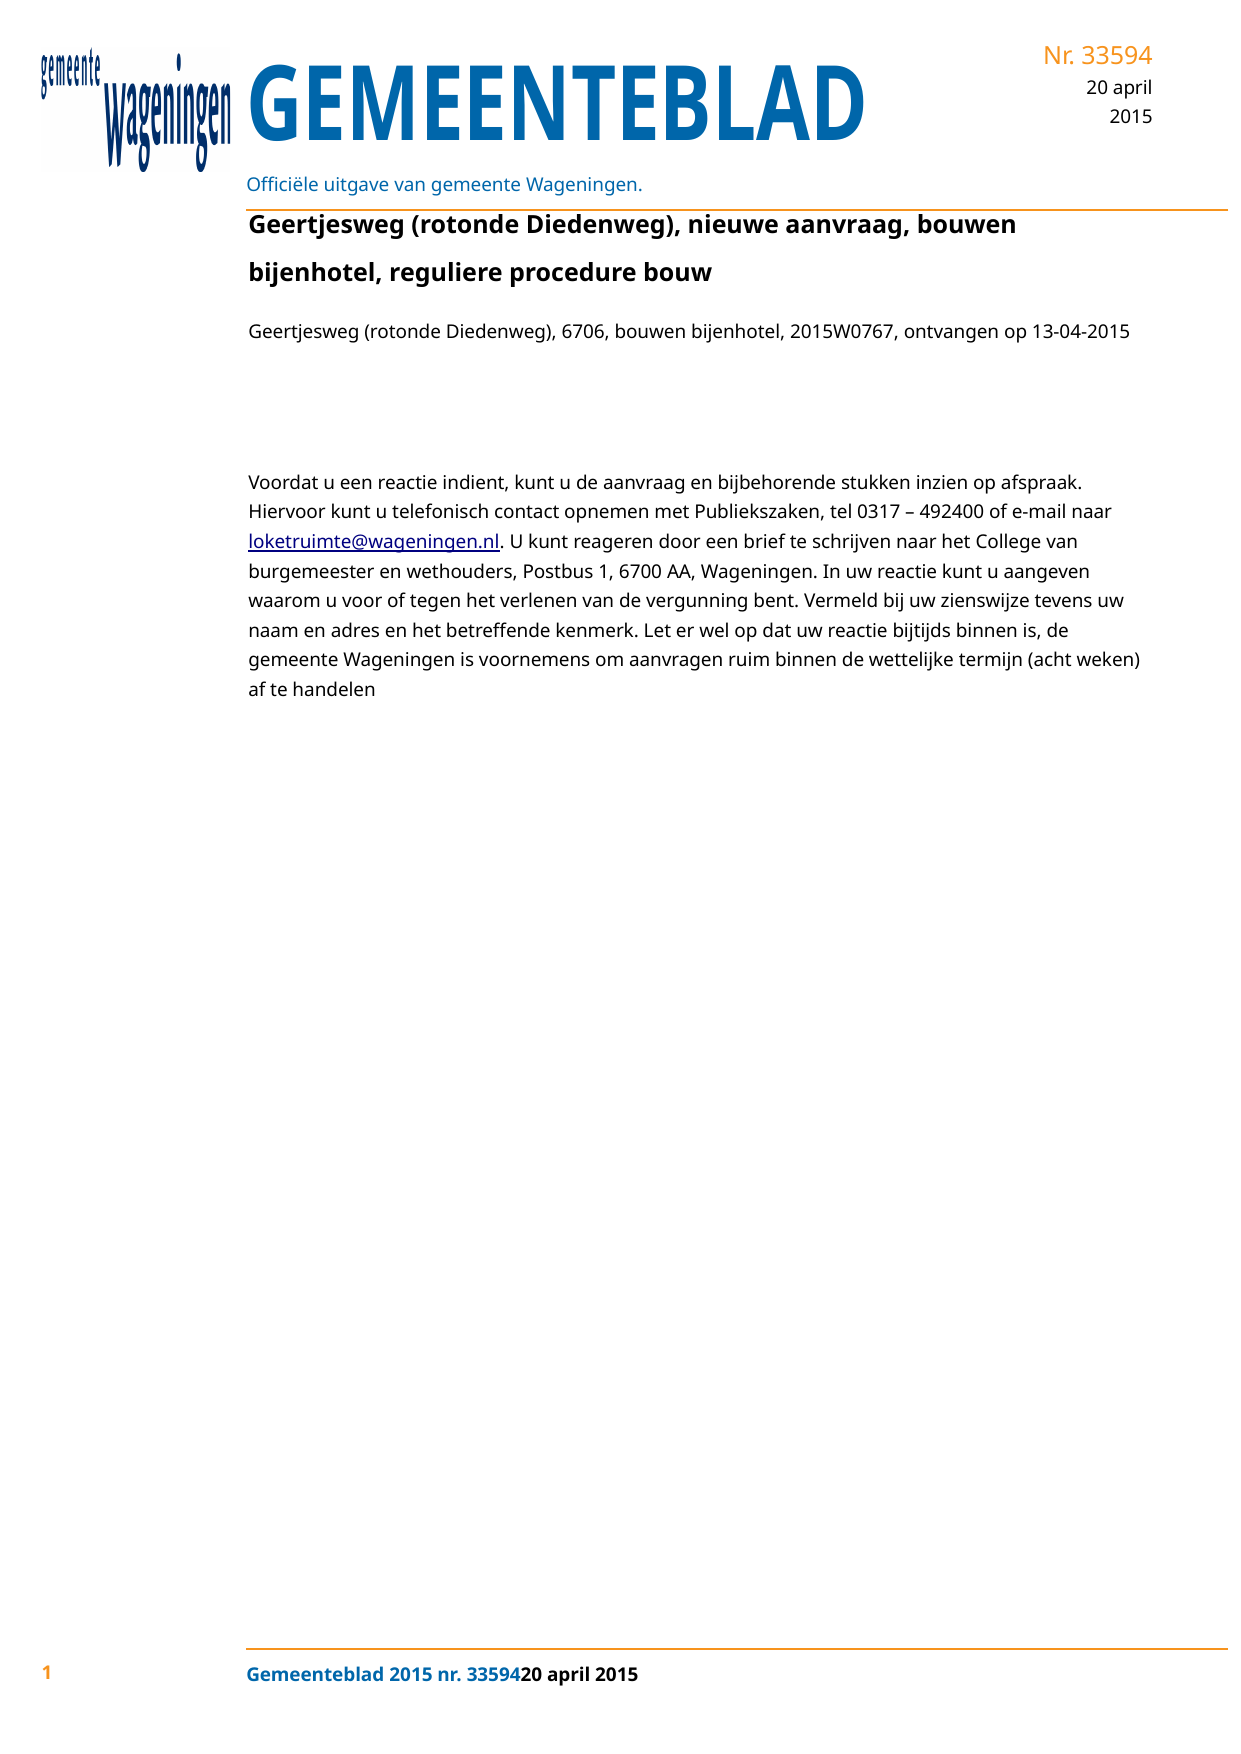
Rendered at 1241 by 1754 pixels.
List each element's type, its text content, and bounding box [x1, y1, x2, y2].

text Voordat u een reactie indient, kunt u de aanvraag en bijbehorende stukken inzien op afspraak. Hiervoor kunt u telefonisch contact opnemen met Publiekszaken, tel 0317 – 492400 of e-mail naar loketruimte@wageningen.nl. U kunt reageren door een brief te schrijven naar het College van burgemeester en wethouders, Postbus 1, 6700 AA, Wageningen. In uw reactie kunt u aangeven waarom u voor of tegen het verlenen van de vergunning bent. Vermeld bij uw zienswijze tevens uw naam en adres en het betreffende kenmerk. Let er wel op dat uw reactie bijtijds binnen is, de gemeente Wageningen is voornemens om aanvragen ruim binnen de wettelijke termijn (acht weken) af te handelen [248, 469, 1152, 702]
picture [41, 47, 231, 172]
text Geertjesweg (rotonde Diedenweg), 6706, bouwen bijenhotel, 2015W0767, ontvangen op 13-04-2015 [248, 318, 1152, 344]
text Geertjesweg (rotonde Diedenweg), nieuwe aanvraag, bouwen bijenhotel, reguliere procedure bouw [248, 211, 1152, 288]
